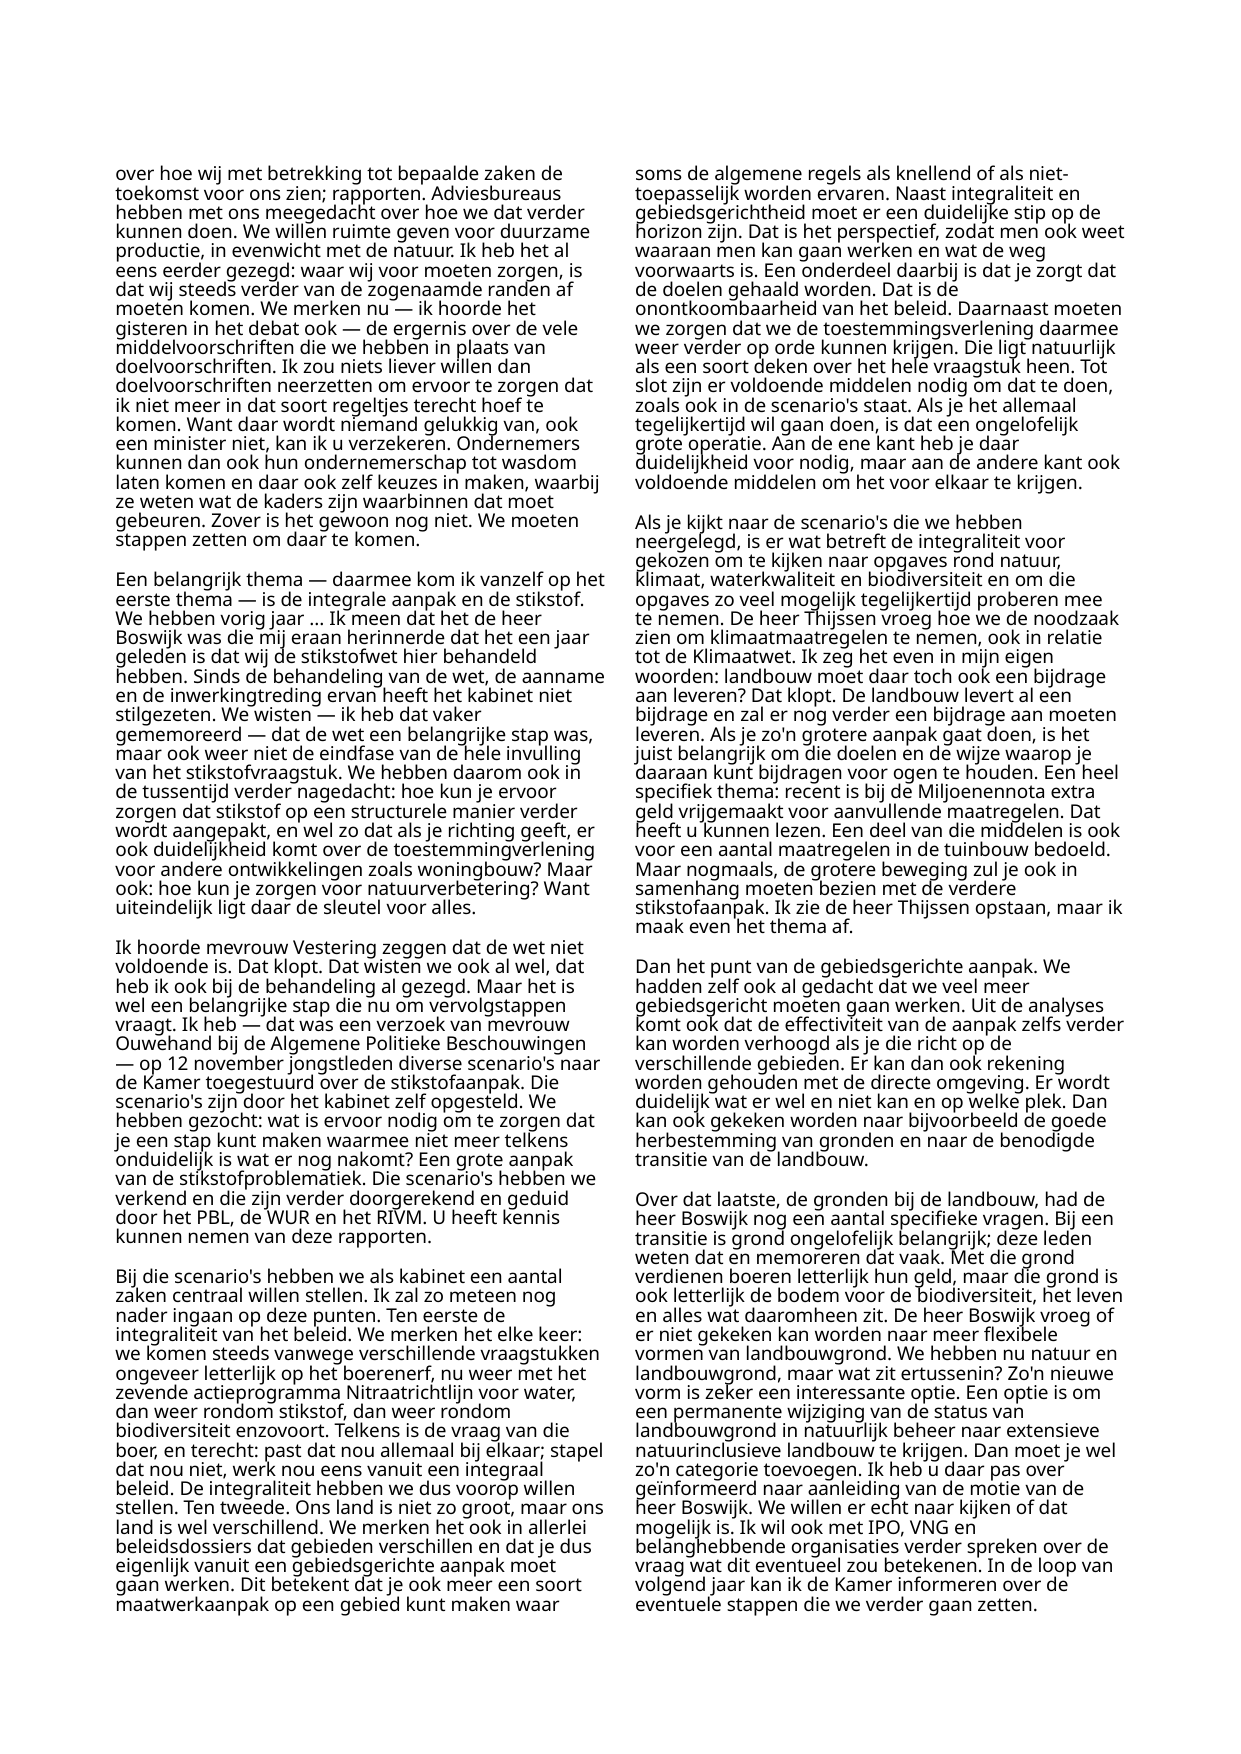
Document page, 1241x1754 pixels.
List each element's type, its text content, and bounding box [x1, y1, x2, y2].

text soms de algemene regels als knellend of als niet-toepasselijk worden ervaren. Naast integraliteit en gebiedsgerichtheid moet er een duidelijke stip op de horizon zijn. Dat is het perspectief, zodat men ook weet waaraan men kan gaan werken en wat de weg voorwaarts is. Een onderdeel daarbij is dat je zorgt dat de doelen gehaald worden. Dat is de onontkoombaarheid van het beleid. Daarnaast moeten we zorgen dat we de toestemmingsverlening daarmee weer verder op orde kunnen krijgen. Die ligt natuurlijk als een soort deken over het hele vraagstuk heen. Tot slot zijn er voldoende middelen nodig om dat te doen, zoals ook in de scenario's staat. Als je het allemaal tegelijkertijd wil gaan doen, is dat een ongelofelijk grote operatie. Aan de ene kant heb je daar duidelijkheid voor nodig, maar aan de andere kant ook voldoende middelen om het voor elkaar te krijgen. [635, 165, 1125, 493]
text Als je kijkt naar de scenario's die we hebben neergelegd, is er wat betreft de integraliteit voor gekozen om te kijken naar opgaves rond natuur, klimaat, waterkwaliteit en biodiversiteit en om die opgaves zo veel mogelijk tegelijkertijd proberen mee te nemen. De heer Thijssen vroeg hoe we de noodzaak zien om klimaatmaatregelen te nemen, ook in relatie tot de Klimaatwet. Ik zeg het even in mijn eigen woorden: landbouw moet daar toch ook een bijdrage aan leveren? Dat klopt. De landbouw levert al een bijdrage en zal er nog verder een bijdrage aan moeten leveren. Als je zo'n grotere aanpak gaat doen, is het juist belangrijk om die doelen en de wijze waarop je daaraan kunt bijdragen voor ogen te houden. Een heel specifiek thema: recent is bij de Miljoenennota extra geld vrijgemaakt voor aanvullende maatregelen. Dat heeft u kunnen lezen. Een deel van die middelen is ook voor een aantal maatregelen in de tuinbouw bedoeld. Maar nogmaals, de grotere beweging zul je ook in samenhang moeten bezien met de verdere stikstofaanpak. Ik zie de heer Thijssen opstaan, maar ik maak even het thema af. [635, 514, 1125, 938]
text over hoe wij met betrekking tot bepaalde zaken de toekomst voor ons zien; rapporten. Adviesbureaus hebben met ons meegedacht over hoe we dat verder kunnen doen. We willen ruimte geven voor duurzame productie, in evenwicht met de natuur. Ik heb het al eens eerder gezegd: waar wij voor moeten zorgen, is dat wij steeds verder van de zogenaamde randen af moeten komen. We merken nu — ik hoorde het gisteren in het debat ook — de ergernis over de vele middelvoorschriften die we hebben in plaats van doelvoorschriften. Ik zou niets liever willen dan doelvoorschriften neerzetten om ervoor te zorgen dat ik niet meer in dat soort regeltjes terecht hoef te komen. Want daar wordt niemand gelukkig van, ook een minister niet, kan ik u verzekeren. Ondernemers kunnen dan ook hun ondernemerschap tot wasdom laten komen en daar ook zelf keuzes in maken, waarbij ze weten wat de kaders zijn waarbinnen dat moet gebeuren. Zover is het gewoon nog niet. We moeten stappen zetten om daar te komen. [115, 165, 605, 551]
text Ik hoorde mevrouw Vestering zeggen dat de wet niet voldoende is. Dat klopt. Dat wisten we ook al wel, dat heb ik ook bij de behandeling al gezegd. Maar het is wel een belangrijke stap die nu om vervolgstappen vraagt. Ik heb — dat was een verzoek van mevrouw Ouwehand bij de Algemene Politieke Beschouwingen — op 12 november jongstleden diverse scenario's naar de Kamer toegestuurd over de stikstofaanpak. Die scenario's zijn door het kabinet zelf opgesteld. We hebben gezocht: wat is ervoor nodig om te zorgen dat je een stap kunt maken waarmee niet meer telkens onduidelijk is wat er nog nakomt? Een grote aanpak van de stikstofproblematiek. Die scenario's hebben we verkend en die zijn verder doorgerekend en geduid door het PBL, de WUR en het RIVM. U heeft kennis kunnen nemen van deze rapporten. [115, 939, 605, 1247]
text Dan het punt van de gebiedsgerichte aanpak. We hadden zelf ook al gedacht dat we veel meer gebiedsgericht moeten gaan werken. Uit de analyses komt ook dat de effectiviteit van de aanpak zelfs verder kan worden verhoogd als je die richt op de verschillende gebieden. Er kan dan ook rekening worden gehouden met de directe omgeving. Er wordt duidelijk wat er wel en niet kan en op welke plek. Dan kan ook gekeken worden naar bijvoorbeeld de goede herbestemming van gronden en naar de benodigde transitie van de landbouw. [635, 958, 1125, 1170]
text Bij die scenario's hebben we als kabinet een aantal zaken centraal willen stellen. Ik zal zo meteen nog nader ingaan op deze punten. Ten eerste de integraliteit van het beleid. We merken het elke keer: we komen steeds vanwege verschillende vraagstukken ongeveer letterlijk op het boerenerf, nu weer met het zevende actieprogramma Nitraatrichtlijn voor water, dan weer rondom stikstof, dan weer rondom biodiversiteit enzovoort. Telkens is de vraag van die boer, en terecht: past dat nou allemaal bij elkaar; stapel dat nou niet, werk nou eens vanuit een integraal beleid. De integraliteit hebben we dus voorop willen stellen. Ten tweede. Ons land is niet zo groot, maar ons land is wel verschillend. We merken het ook in allerlei beleidsdossiers dat gebieden verschillen en dat je dus eigenlijk vanuit een gebiedsgerichte aanpak moet gaan werken. Dit betekent dat je ook meer een soort maatwerkaanpak op een gebied kunt maken waar [115, 1268, 605, 1615]
text Een belangrijk thema — daarmee kom ik vanzelf op het eerste thema — is de integrale aanpak en de stikstof. We hebben vorig jaar ... Ik meen dat het de heer Boswijk was die mij eraan herinnerde dat het een jaar geleden is dat wij de stikstofwet hier behandeld hebben. Sinds de behandeling van de wet, de aanname en de inwerkingtreding ervan heeft het kabinet niet stilgezeten. We wisten — ik heb dat vaker gememoreerd — dat de wet een belangrijke stap was, maar ook weer niet de eindfase van de hele invulling van het stikstofvraagstuk. We hebben daarom ook in de tussentijd verder nagedacht: hoe kun je ervoor zorgen dat stikstof op een structurele manier verder wordt aangepakt, en wel zo dat als je richting geeft, er ook duidelijkheid komt over de toestemmingverlening voor andere ontwikkelingen zoals woningbouw? Maar ook: hoe kun je zorgen voor natuurverbetering? Want uiteindelijk ligt daar de sleutel voor alles. [115, 571, 605, 918]
text Over dat laatste, de gronden bij de landbouw, had de heer Boswijk nog een aantal specifieke vragen. Bij een transitie is grond ongelofelijk belangrijk; deze leden weten dat en memoreren dat vaak. Met die grond verdienen boeren letterlijk hun geld, maar die grond is ook letterlijk de bodem voor de biodiversiteit, het leven en alles wat daaromheen zit. De heer Boswijk vroeg of er niet gekeken kan worden naar meer flexibele vormen van landbouwgrond. We hebben nu natuur en landbouwgrond, maar wat zit ertussenin? Zo'n nieuwe vorm is zeker een interessante optie. Een optie is om een permanente wijziging van de status van landbouwgrond in natuurlijk beheer naar extensieve natuurinclusieve landbouw te krijgen. Dan moet je wel zo'n categorie toevoegen. Ik heb u daar pas over geïnformeerd naar aanleiding van de motie van de heer Boswijk. We willen er echt naar kijken of dat mogelijk is. Ik wil ook met IPO, VNG en belanghebbende organisaties verder spreken over de vraag wat dit eventueel zou betekenen. In de loop van volgend jaar kan ik de Kamer informeren over de eventuele stappen die we verder gaan zetten. [635, 1191, 1125, 1615]
